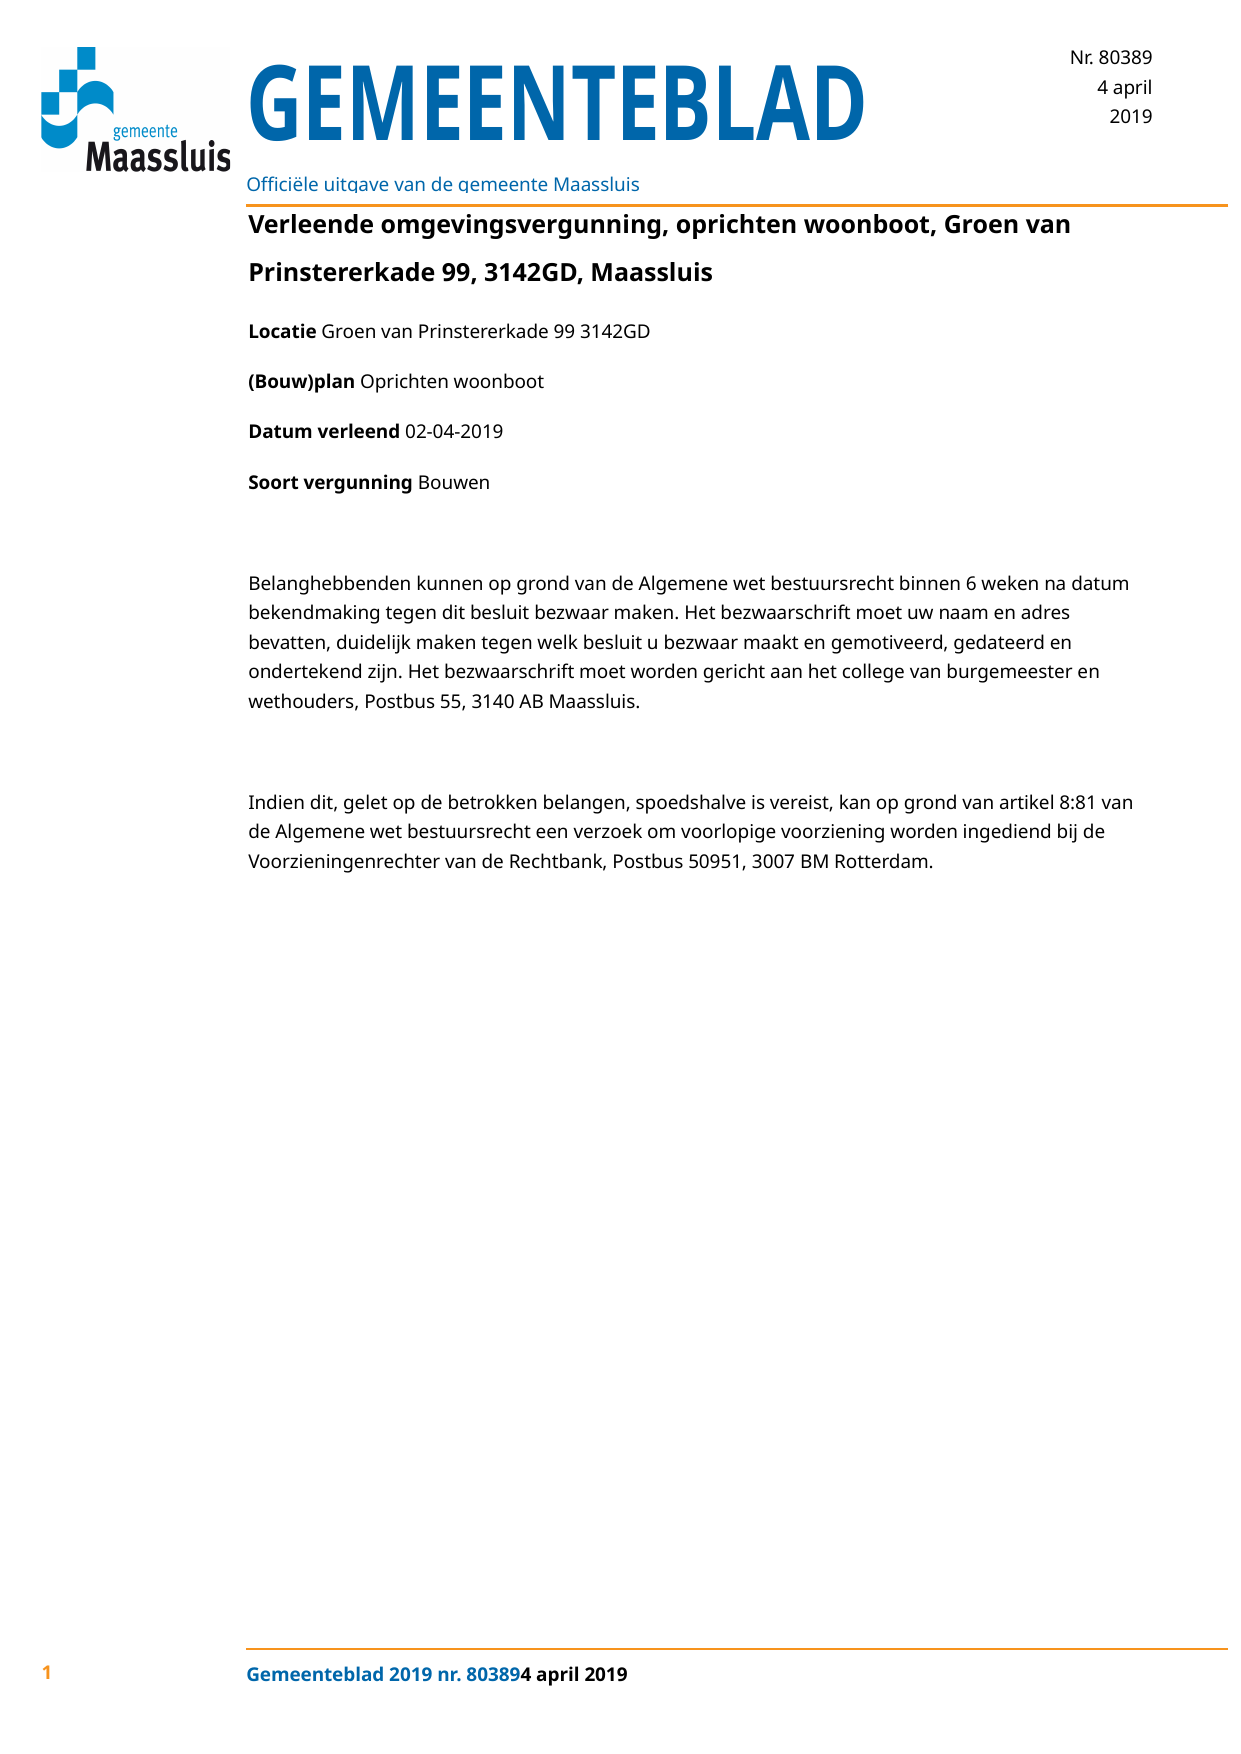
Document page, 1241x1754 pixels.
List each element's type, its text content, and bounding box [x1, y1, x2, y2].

text Locatie Groen van Prinstererkade 99 3142GD [248, 318, 1152, 344]
text Datum verleend 02-04-2019 [248, 419, 1152, 444]
picture [41, 47, 231, 172]
text (Bouw)plan Oprichten woonboot [248, 368, 1152, 394]
text Indien dit, gelet op de betrokken belangen, spoedshalve is vereist, kan op grond van artikel 8:81 van de Algemene wet bestuursrecht een verzoek om voorlopige voorziening worden ingediend bij de Voorzieningenrechter van de Rechtbank, Postbus 50951, 3007 BM Rotterdam. [248, 789, 1152, 874]
text Belanghebbenden kunnen op grond van de Algemene wet bestuursrecht binnen 6 weken na datum bekendmaking tegen dit besluit bezwaar maken. Het bezwaarschrift moet uw naam en adres bevatten, duidelijk maken tegen welk besluit u bezwaar maakt en gemotiveerd, gedateerd en ondertekend zijn. Het bezwaarschrift moet worden gericht aan het college van burgemeester en wethouders, Postbus 55, 3140 AB Maassluis. [248, 570, 1152, 714]
text Soort vergunning Bouwen [248, 469, 1152, 495]
picture [41, 47, 77, 92]
text Verleende omgevingsvergunning, oprichten woonboot, Groen van Prinstererkade 99, 3142GD, Maassluis [248, 207, 1152, 288]
